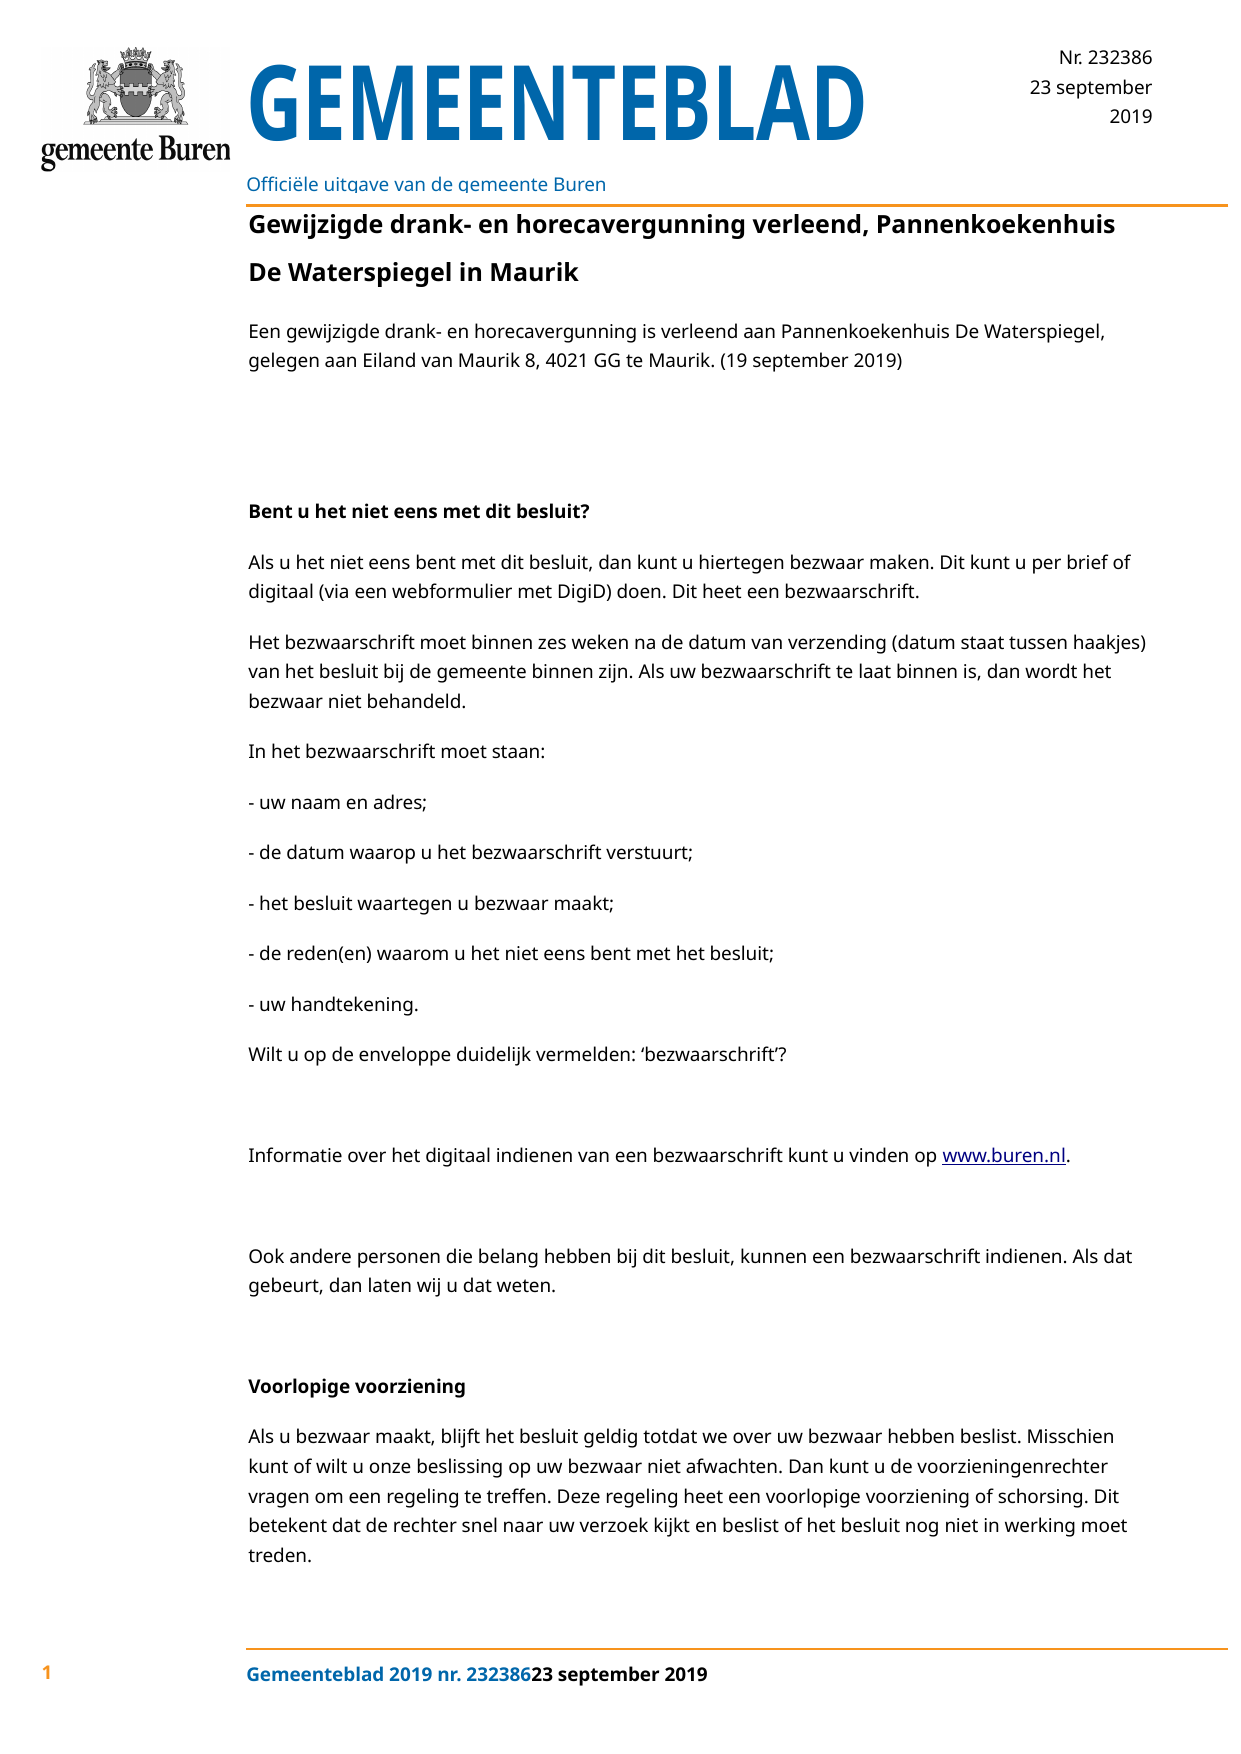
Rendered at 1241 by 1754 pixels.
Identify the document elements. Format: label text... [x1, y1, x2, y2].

text Een gewijzigde drank- en horecavergunning is verleend aan Pannenkoekenhuis De Waterspiegel, gelegen aan Eiland van Maurik 8, 4021 GG te Maurik. (19 september 2019) [248, 318, 1152, 373]
text - de datum waarop u het bezwaarschrift verstuurt; [248, 839, 1152, 865]
text - de reden(en) waarom u het niet eens bent met het besluit; [248, 940, 1152, 966]
text - uw handtekening. [248, 991, 1152, 1017]
picture [41, 47, 231, 172]
text Als u het niet eens bent met dit besluit, dan kunt u hiertegen bezwaar maken. Dit kunt u per brief of digitaal (via een webformulier met DigiD) doen. Dit heet een bezwaarschrift. [248, 549, 1152, 604]
text In het bezwaarschrift moet staan: [248, 739, 1152, 764]
text Voorlopige voorziening [248, 1373, 1152, 1399]
text Als u bezwaar maakt, blijft het besluit geldig totdat we over uw bezwaar hebben beslist. Misschien kunt of wilt u onze beslissing op uw bezwaar niet afwachten. Dan kunt u de voorzieningenrechter vragen om een regeling te treffen. Deze regeling heet een voorlopige voorziening of schorsing. Dit betekent dat de rechter snel naar uw verzoek kijkt en beslist of het besluit nog niet in werking moet treden. [248, 1424, 1152, 1568]
text Gewijzigde drank- en horecavergunning verleend, Pannenkoekenhuis De Waterspiegel in Maurik [248, 207, 1152, 288]
text - het besluit waartegen u bezwaar maakt; [248, 890, 1152, 916]
text Het bezwaarschrift moet binnen zes weken na de datum van verzending (datum staat tussen haakjes) van het besluit bij de gemeente binnen zijn. Als uw bezwaarschrift te laat binnen is, dan wordt het bezwaar niet behandeld. [248, 629, 1152, 714]
text - uw naam en adres; [248, 789, 1152, 815]
text Bent u het niet eens met dit besluit? [248, 499, 1152, 524]
text Wilt u op de enveloppe duidelijk vermelden: ‘bezwaarschrift’? [248, 1041, 1152, 1067]
text Ook andere personen die belang hebben bij dit besluit, kunnen een bezwaarschrift indienen. Als dat gebeurt, dan laten wij u dat weten. [248, 1243, 1152, 1298]
text Informatie over het digitaal indienen van een bezwaarschrift kunt u vinden op www.buren.nl. [248, 1142, 1152, 1168]
